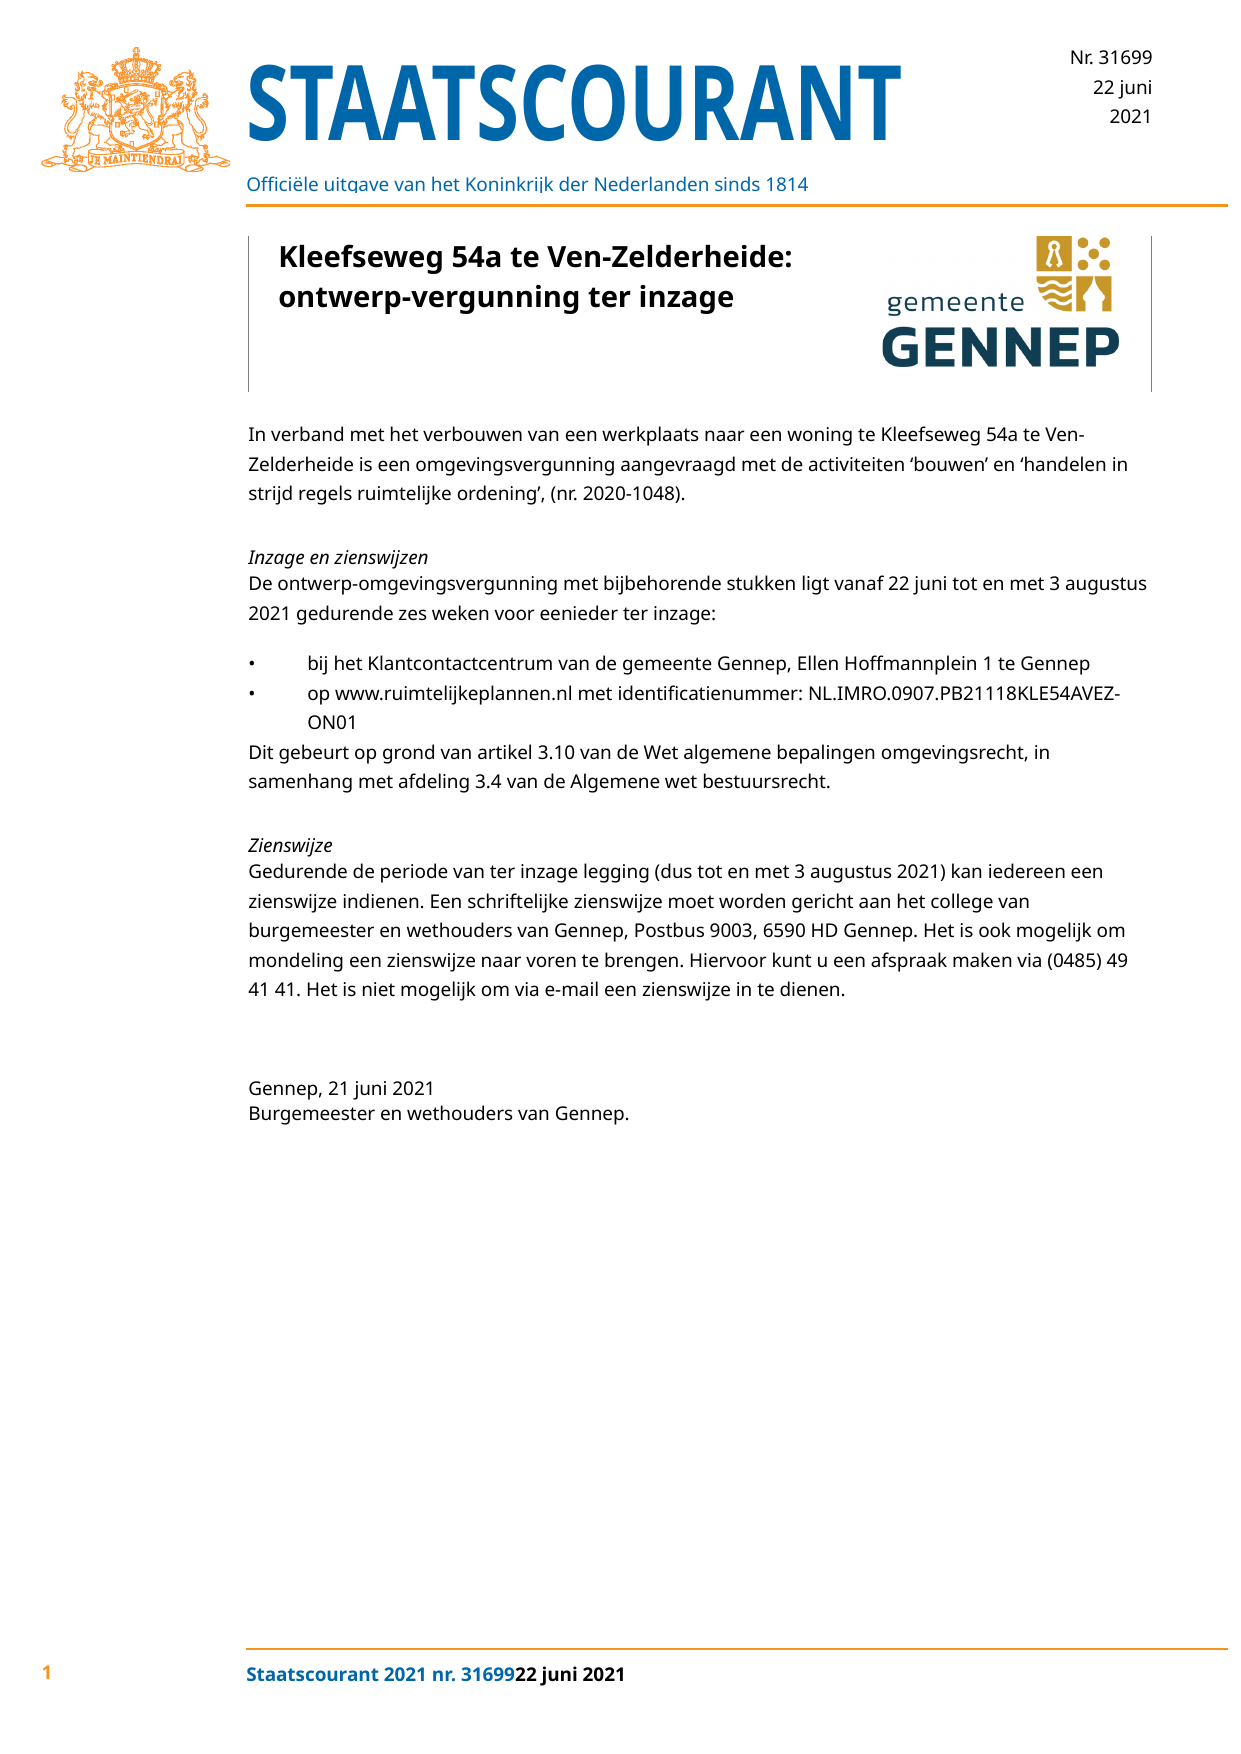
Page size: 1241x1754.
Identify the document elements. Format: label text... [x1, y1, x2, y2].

text In verband met het verbouwen van een werkplaats naar een woning te Kleefseweg 54a te Ven-Zelderheide is een omgevingsvergunning aangevraagd met de activiteiten ‘bouwen’ en ‘handelen in strijd regels ruimtelijke ordening’, (nr. 2020-1048). [248, 421, 1152, 506]
picture [41, 47, 231, 172]
text Inzage en zienswijzen [248, 544, 1152, 570]
text Zienswijze [248, 832, 1152, 858]
text Dit gebeurt op grond van artikel 3.10 van de Wet algemene bepalingen omgevingsrecht, in samenhang met afdeling 3.4 van de Algemene wet bestuursrecht. [248, 739, 1152, 794]
table_header Kleefseweg 54a te Ven-Zelderheide: ontwerp-vergunning ter inzage [249, 236, 850, 392]
table_header [850, 236, 1151, 392]
text De ontwerp-omgevingsvergunning met bijbehorende stukken ligt vanaf 22 juni tot en met 3 augustus 2021 gedurende zes weken voor eenieder ter inzage: [248, 570, 1152, 626]
text Gennep, 21 juni 2021 [248, 1075, 1152, 1101]
text Gedurende de periode van ter inzage legging (dus tot en met 3 augustus 2021) kan iedereen een zienswijze indienen. Een schriftelijke zienswijze moet worden gericht aan het college van burgemeester en wethouders van Gennep, Postbus 9003, 6590 HD Gennep. Het is ook mogelijk om mondeling een zienswijze naar voren te brengen. Hiervoor kunt u een afspraak maken via (0485) 49 41 41. Het is niet mogelijk om via e-mail een zienswijze in te dienen. [248, 858, 1152, 1002]
picture [882, 236, 1119, 367]
list bij het Klantcontactcentrum van de gemeente Gennep, Ellen Hoffmannplein 1 te Gennep [248, 650, 1152, 676]
list op www.ruimtelijkeplannen.nl met identificatienummer: NL.IMRO.0907.PB21118KLE54AVEZ-ON01 [248, 680, 1152, 735]
text Burgemeester en wethouders van Gennep. [248, 1101, 1152, 1126]
